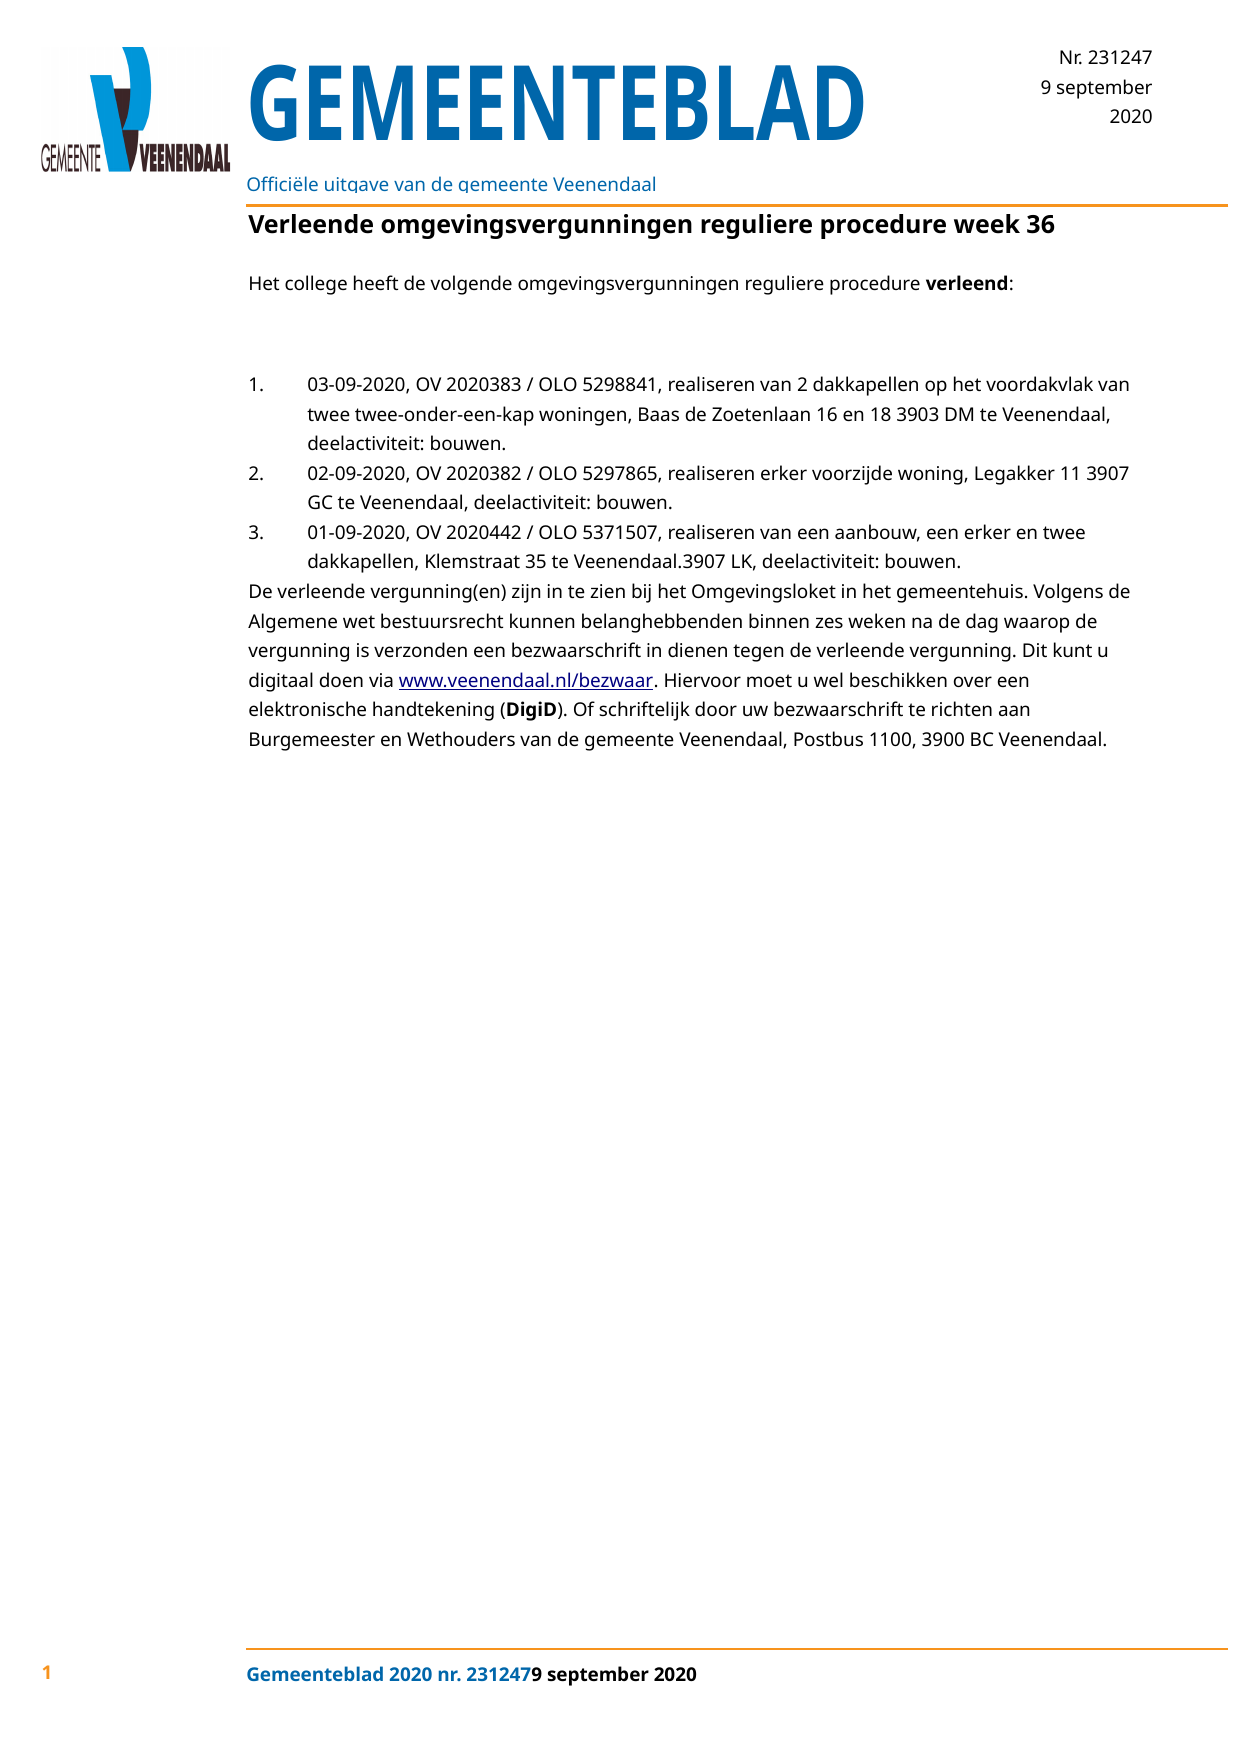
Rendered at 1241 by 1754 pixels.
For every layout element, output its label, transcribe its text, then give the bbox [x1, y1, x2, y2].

list 02-09-2020, OV 2020382 / OLO 5297865, realiseren erker voorzijde woning, Legakker 11 3907 GC te Veenendaal, deelactiviteit: bouwen. [248, 460, 1152, 515]
text De verleende vergunning(en) zijn in te zien bij het Omgevingsloket in het gemeentehuis. Volgens de Algemene wet bestuursrecht kunnen belanghebbenden binnen zes weken na de dag waarop de vergunning is verzonden een bezwaarschrift in dienen tegen de verleende vergunning. Dit kunt u digitaal doen via www.veenendaal.nl/bezwaar. Hiervoor moet u wel beschikken over een elektronische handtekening (DigiD). Of schriftelijk door uw bezwaarschrift te richten aan Burgemeester en Wethouders van de gemeente Veenendaal, Postbus 1100, 3900 BC Veenendaal. [248, 578, 1152, 752]
list 01-09-2020, OV 2020442 / OLO 5371507, realiseren van een aanbouw, een erker en twee dakkapellen, Klemstraat 35 te Veenendaal.3907 LK, deelactiviteit: bouwen. [248, 519, 1152, 574]
text Het college heeft de volgende omgevingsvergunningen reguliere procedure verleend: [248, 270, 1152, 296]
picture [41, 47, 130, 172]
text Verleende omgevingsvergunningen reguliere procedure week 36 [248, 207, 1152, 241]
list 03-09-2020, OV 2020383 / OLO 5298841, realiseren van 2 dakkapellen op het voordakvlak van twee twee-onder-een-kap woningen, Baas de Zoetenlaan 16 en 18 3903 DM te Veenendaal, deelactiviteit: bouwen. [248, 371, 1152, 456]
picture [123, 47, 231, 172]
